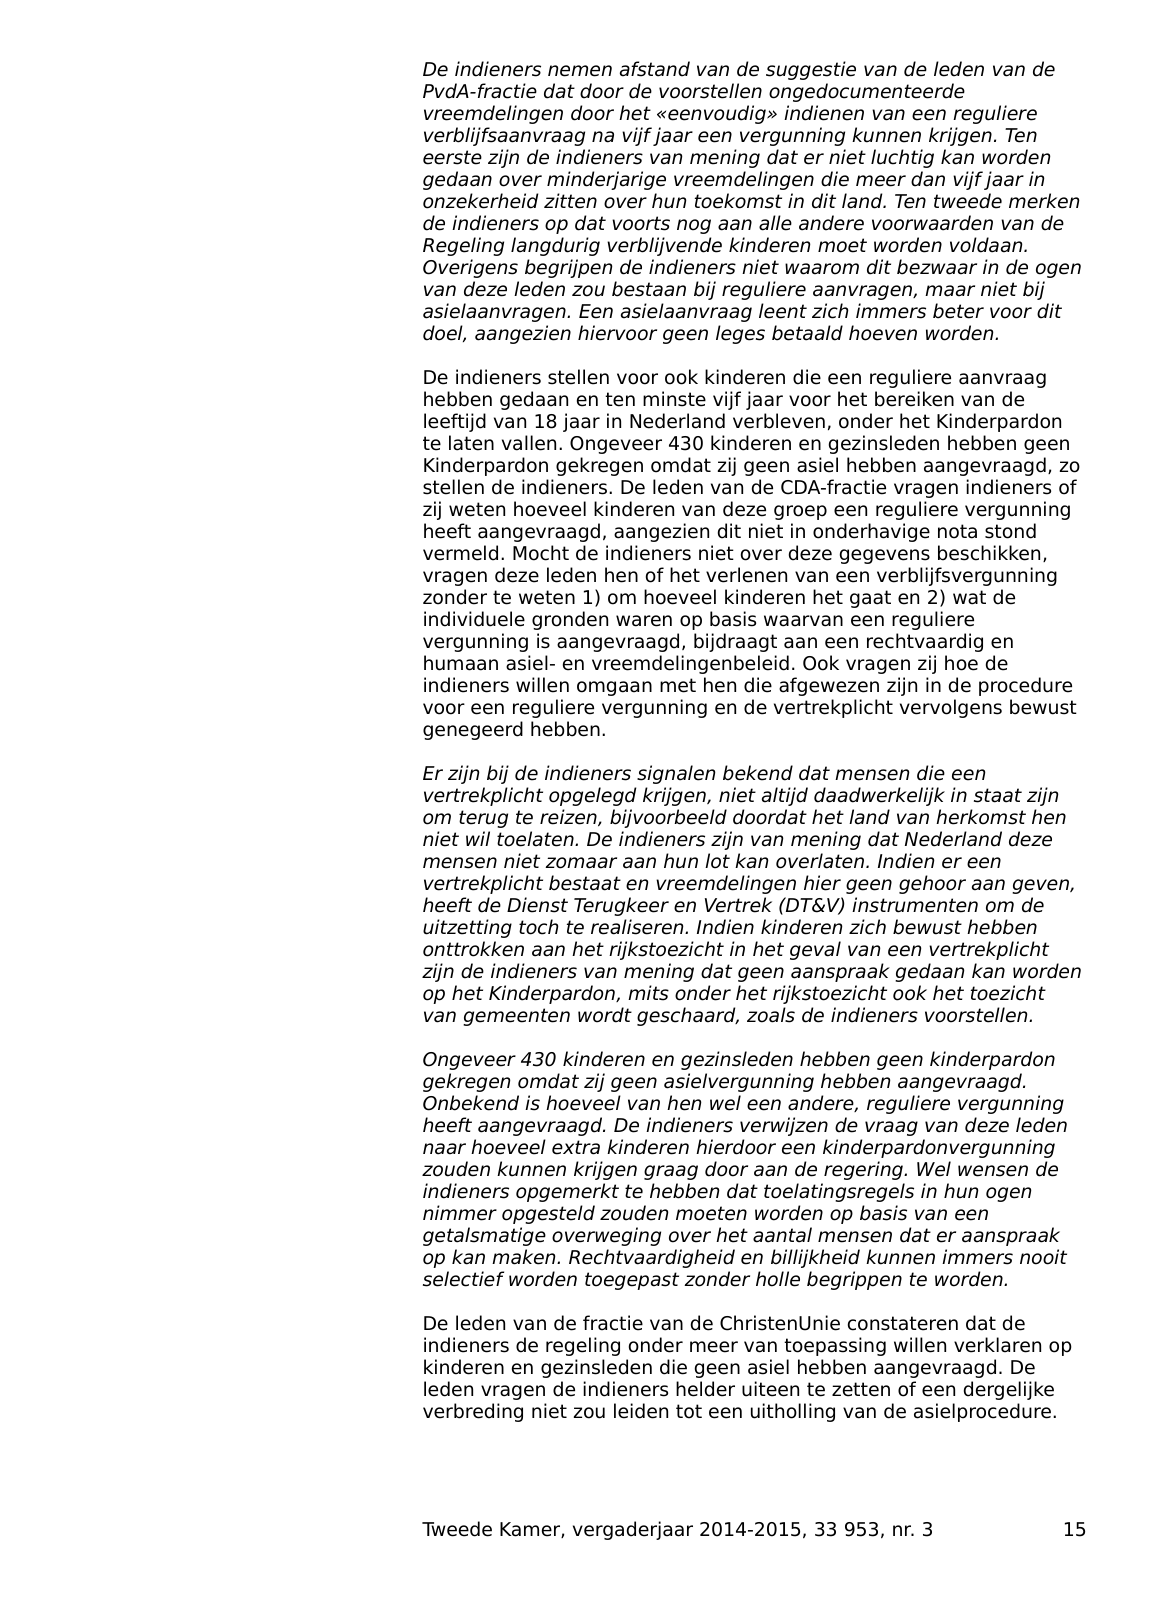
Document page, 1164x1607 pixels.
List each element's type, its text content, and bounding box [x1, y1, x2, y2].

text Er zijn bij de indieners signalen bekend dat mensen die een vertrekplicht opgelegd krijgen, niet altijd daadwerkelijk in staat zijn om terug te reizen, bijvoorbeeld doordat het land van herkomst hen niet wil toelaten. De indieners zijn van mening dat Nederland deze mensen niet zomaar aan hun lot kan overlaten. Indien er een vertrekplicht bestaat en vreemdelingen hier geen gehoor aan geven, heeft de Dienst Terugkeer en Vertrek (DT&V) instrumenten om de uitzetting toch te realiseren. Indien kinderen zich bewust hebben onttrokken aan het rijkstoezicht in het geval van een vertrekplicht zijn de indieners van mening dat geen aanspraak gedaan kan worden op het Kinderpardon, mits onder het rijkstoezicht ook het toezicht van gemeenten wordt geschaard, zoals de indieners voorstellen. [422, 763, 1087, 1027]
text De leden van de fractie van de ChristenUnie constateren dat de indieners de regeling onder meer van toepassing willen verklaren op kinderen en gezinsleden die geen asiel hebben aangevraagd. De leden vragen de indieners helder uiteen te zetten of een dergelijke verbreding niet zou leiden tot een uitholling van de asielprocedure. [422, 1313, 1087, 1423]
text Ongeveer 430 kinderen en gezinsleden hebben geen kinderpardon gekregen omdat zij geen asielvergunning hebben aangevraagd. Onbekend is hoeveel van hen wel een andere, reguliere vergunning heeft aangevraagd. De indieners verwijzen de vraag van deze leden naar hoeveel extra kinderen hierdoor een kinderpardonvergunning zouden kunnen krijgen graag door aan de regering. Wel wensen de indieners opgemerkt te hebben dat toelatingsregels in hun ogen nimmer opgesteld zouden moeten worden op basis van een getalsmatige overweging over het aantal mensen dat er aanspraak op kan maken. Rechtvaardigheid en billijkheid kunnen immers nooit selectief worden toegepast zonder holle begrippen te worden. [422, 1049, 1087, 1291]
text De indieners stellen voor ook kinderen die een reguliere aanvraag hebben gedaan en ten minste vijf jaar voor het bereiken van de leeftijd van 18 jaar in Nederland verbleven, onder het Kinderpardon te laten vallen. Ongeveer 430 kinderen en gezinsleden hebben geen Kinderpardon gekregen omdat zij geen asiel hebben aangevraagd, zo stellen de indieners. De leden van de CDA-fractie vragen indieners of zij weten hoeveel kinderen van deze groep een reguliere vergunning heeft aangevraagd, aangezien dit niet in onderhavige nota stond vermeld. Mocht de indieners niet over deze gegevens beschikken, vragen deze leden hen of het verlenen van een verblijfsvergunning zonder te weten 1) om hoeveel kinderen het gaat en 2) wat de individuele gronden waren op basis waarvan een reguliere vergunning is aangevraagd, bijdraagt aan een rechtvaardig en humaan asiel- en vreemdelingenbeleid. Ook vragen zij hoe de indieners willen omgaan met hen die afgewezen zijn in de procedure voor een reguliere vergunning en de vertrekplicht vervolgens bewust genegeerd hebben. [422, 367, 1087, 741]
text De indieners nemen afstand van de suggestie van de leden van de PvdA-fractie dat door de voorstellen ongedocumenteerde vreemdelingen door het «eenvoudig» indienen van een reguliere verblijfsaanvraag na vijf jaar een vergunning kunnen krijgen. Ten eerste zijn de indieners van mening dat er niet luchtig kan worden gedaan over minderjarige vreemdelingen die meer dan vijf jaar in onzekerheid zitten over hun toekomst in dit land. Ten tweede merken de indieners op dat voorts nog aan alle andere voorwaarden van de Regeling langdurig verblijvende kinderen moet worden voldaan. Overigens begrijpen de indieners niet waarom dit bezwaar in de ogen van deze leden zou bestaan bij reguliere aanvragen, maar niet bij asielaanvragen. Een asielaanvraag leent zich immers beter voor dit doel, aangezien hiervoor geen leges betaald hoeven worden. [422, 59, 1087, 345]
